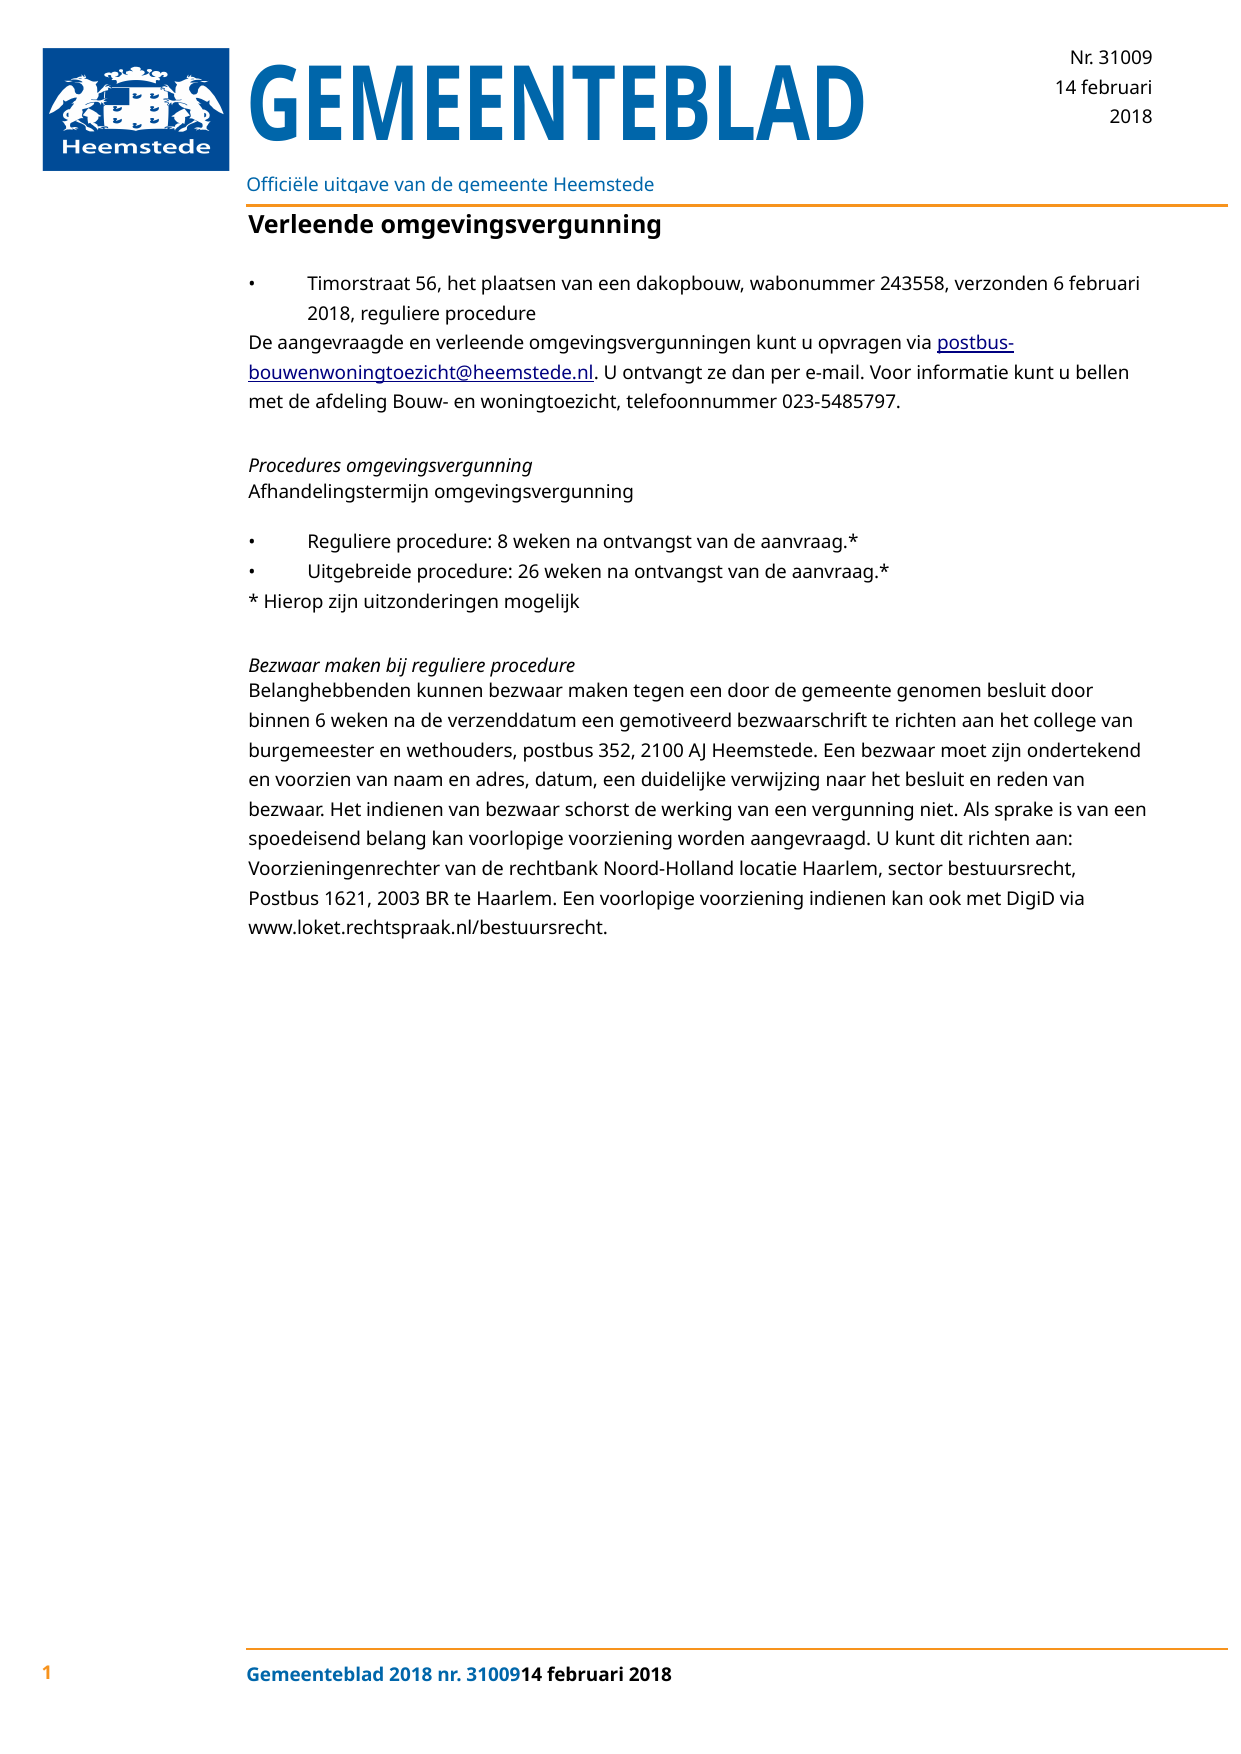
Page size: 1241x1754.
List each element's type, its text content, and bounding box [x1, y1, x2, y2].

text Bezwaar maken bij reguliere procedure [248, 652, 1152, 678]
text Procedures omgevingsvergunning [248, 453, 1152, 478]
text * Hierop zijn uitzonderingen mogelijk [248, 588, 1152, 614]
list Timorstraat 56, het plaatsen van een dakopbouw, wabonummer 243558, verzonden 6 februari 2018, reguliere procedure [248, 270, 1152, 326]
picture [41, 47, 231, 172]
text De aangevraagde en verleende omgevingsvergunningen kunt u opvragen via postbus-bouwenwoningtoezicht@heemstede.nl. U ontvangt ze dan per e-mail. Voor informatie kunt u bellen met de afdeling Bouw- en woningtoezicht, telefoonnummer 023-5485797. [248, 329, 1152, 414]
list Uitgebreide procedure: 26 weken na ontvangst van de aanvraag.* [248, 558, 1152, 584]
list Reguliere procedure: 8 weken na ontvangst van de aanvraag.* [248, 529, 1152, 554]
text Afhandelingstermijn omgevingsvergunning [248, 478, 1152, 504]
text Verleende omgevingsvergunning [248, 207, 1152, 241]
text Belanghebbenden kunnen bezwaar maken tegen een door de gemeente genomen besluit door binnen 6 weken na de verzenddatum een gemotiveerd bezwaarschrift te richten aan het college van burgemeester en wethouders, postbus 352, 2100 AJ Heemstede. Een bezwaar moet zijn ondertekend en voorzien van naam en adres, datum, een duidelijke verwijzing naar het besluit en reden van bezwaar. Het indienen van bezwaar schorst de werking van een vergunning niet. Als sprake is van een spoedeisend belang kan voorlopige voorziening worden aangevraagd. U kunt dit richten aan: Voorzieningenrechter van de rechtbank Noord-Holland locatie Haarlem, sector bestuursrecht, Postbus 1621, 2003 BR te Haarlem. Een voorlopige voorziening indienen kan ook met DigiD via www.loket.rechtspraak.nl/bestuursrecht. [248, 678, 1152, 940]
